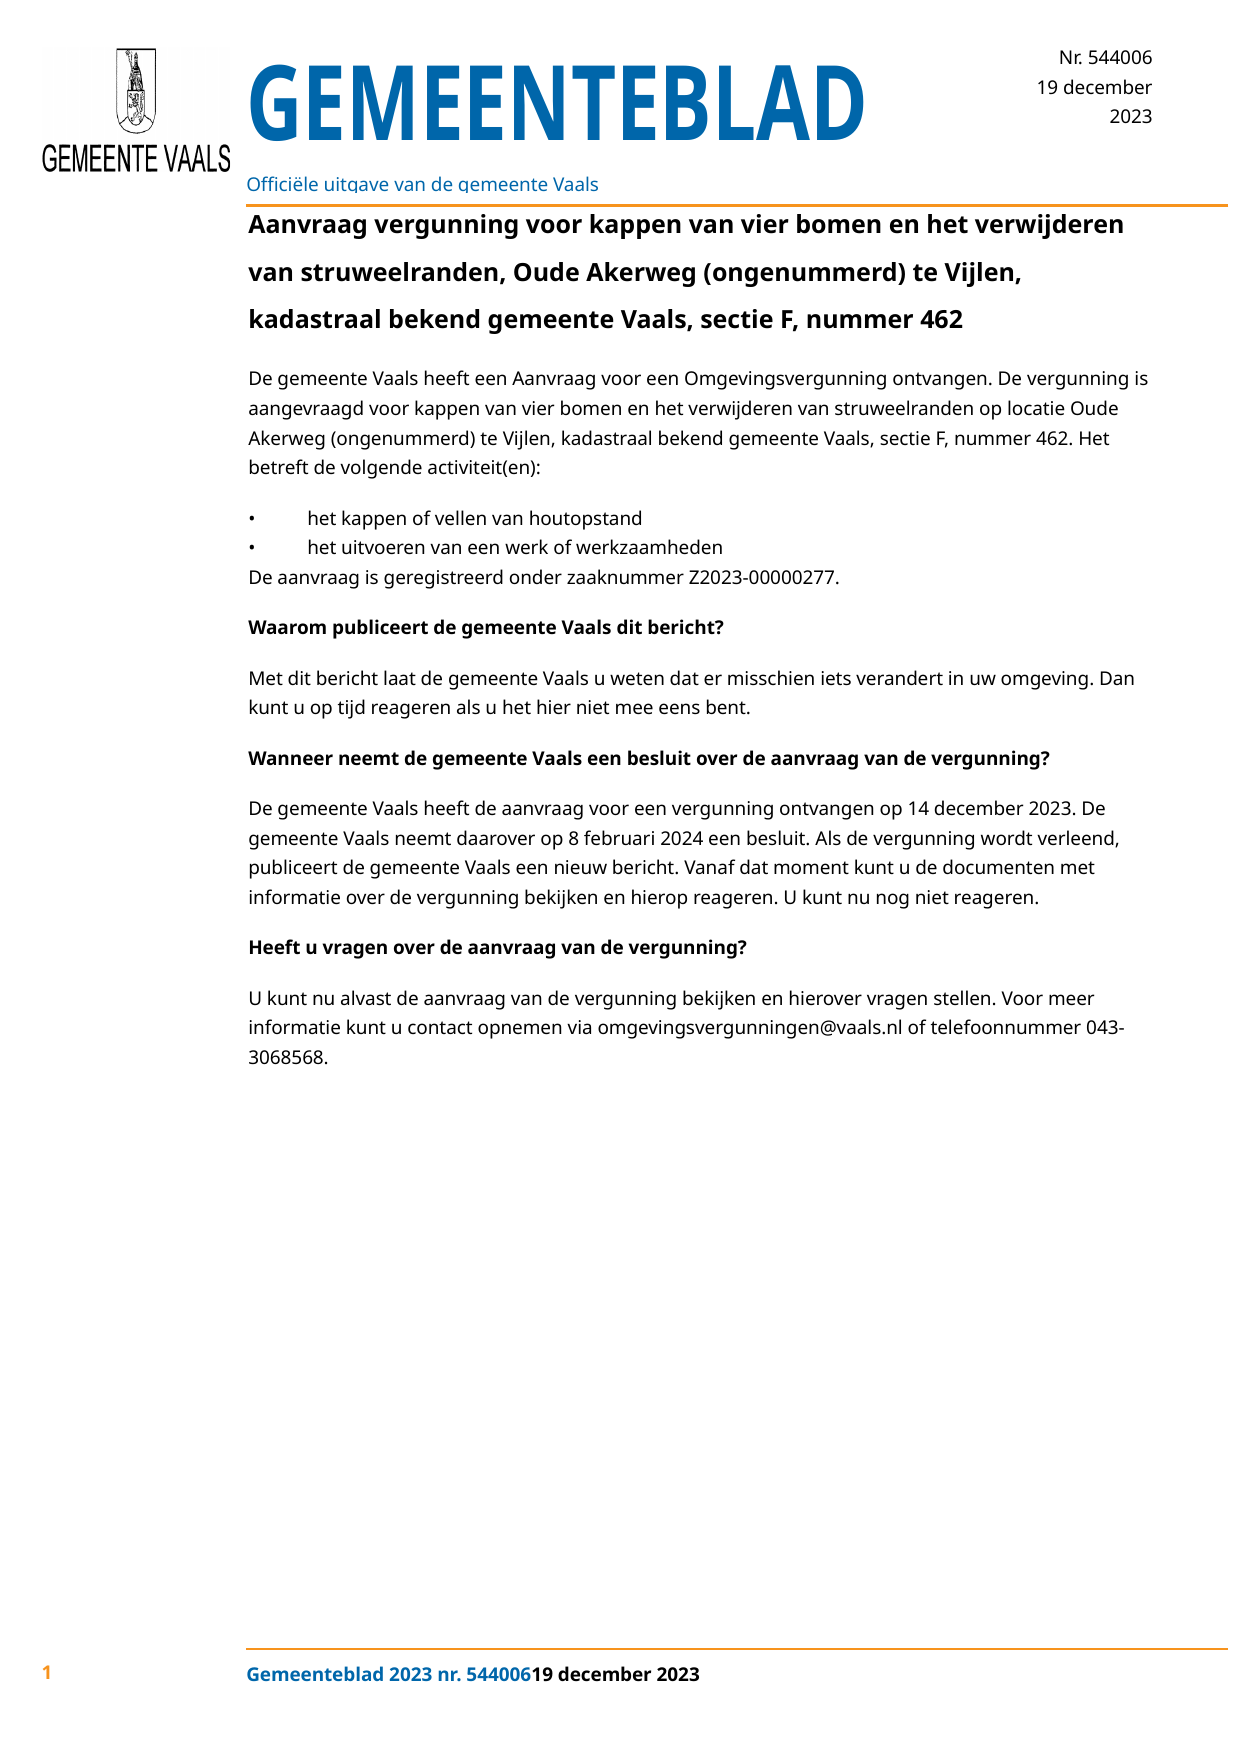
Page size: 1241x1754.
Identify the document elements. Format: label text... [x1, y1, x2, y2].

text De aanvraag is geregistreerd onder zaaknummer Z2023-00000277. [248, 564, 1152, 589]
list het kappen of vellen van houtopstand [248, 505, 1152, 530]
text Waarom publiceert de gemeente Vaals dit bericht? [248, 614, 1152, 640]
list het uitvoeren van een werk of werkzaamheden [248, 534, 1152, 560]
text Heeft u vragen over de aanvraag van de vergunning? [248, 934, 1152, 960]
text Wanneer neemt de gemeente Vaals een besluit over de aanvraag van de vergunning? [248, 745, 1152, 770]
text De gemeente Vaals heeft een Aanvraag voor een Omgevingsvergunning ontvangen. De vergunning is aangevraagd voor kappen van vier bomen en het verwijderen van struweelranden op locatie Oude Akerweg (ongenummerd) te Vijlen, kadastraal bekend gemeente Vaals, sectie F, nummer 462. Het betreft de volgende activiteit(en): [248, 366, 1152, 480]
picture [41, 47, 231, 172]
text De gemeente Vaals heeft de aanvraag voor een vergunning ontvangen op 14 december 2023. De gemeente Vaals neemt daarover op 8 februari 2024 een besluit. Als de vergunning wordt verleend, publiceert de gemeente Vaals een nieuw bericht. Vanaf dat moment kunt u de documenten met informatie over de vergunning bekijken en hierop reageren. U kunt nu nog niet reageren. [248, 795, 1152, 909]
text Aanvraag vergunning voor kappen van vier bomen en het verwijderen van struweelranden, Oude Akerweg (ongenummerd) te Vijlen, kadastraal bekend gemeente Vaals, sectie F, nummer 462 [248, 207, 1152, 336]
text U kunt nu alvast de aanvraag van de vergunning bekijken en hierover vragen stellen. Voor meer informatie kunt u contact opnemen via omgevingsvergunningen@vaals.nl of telefoonnummer 043-3068568. [248, 985, 1152, 1069]
text Met dit bericht laat de gemeente Vaals u weten dat er misschien iets verandert in uw omgeving. Dan kunt u op tijd reageren als u het hier niet mee eens bent. [248, 665, 1152, 720]
